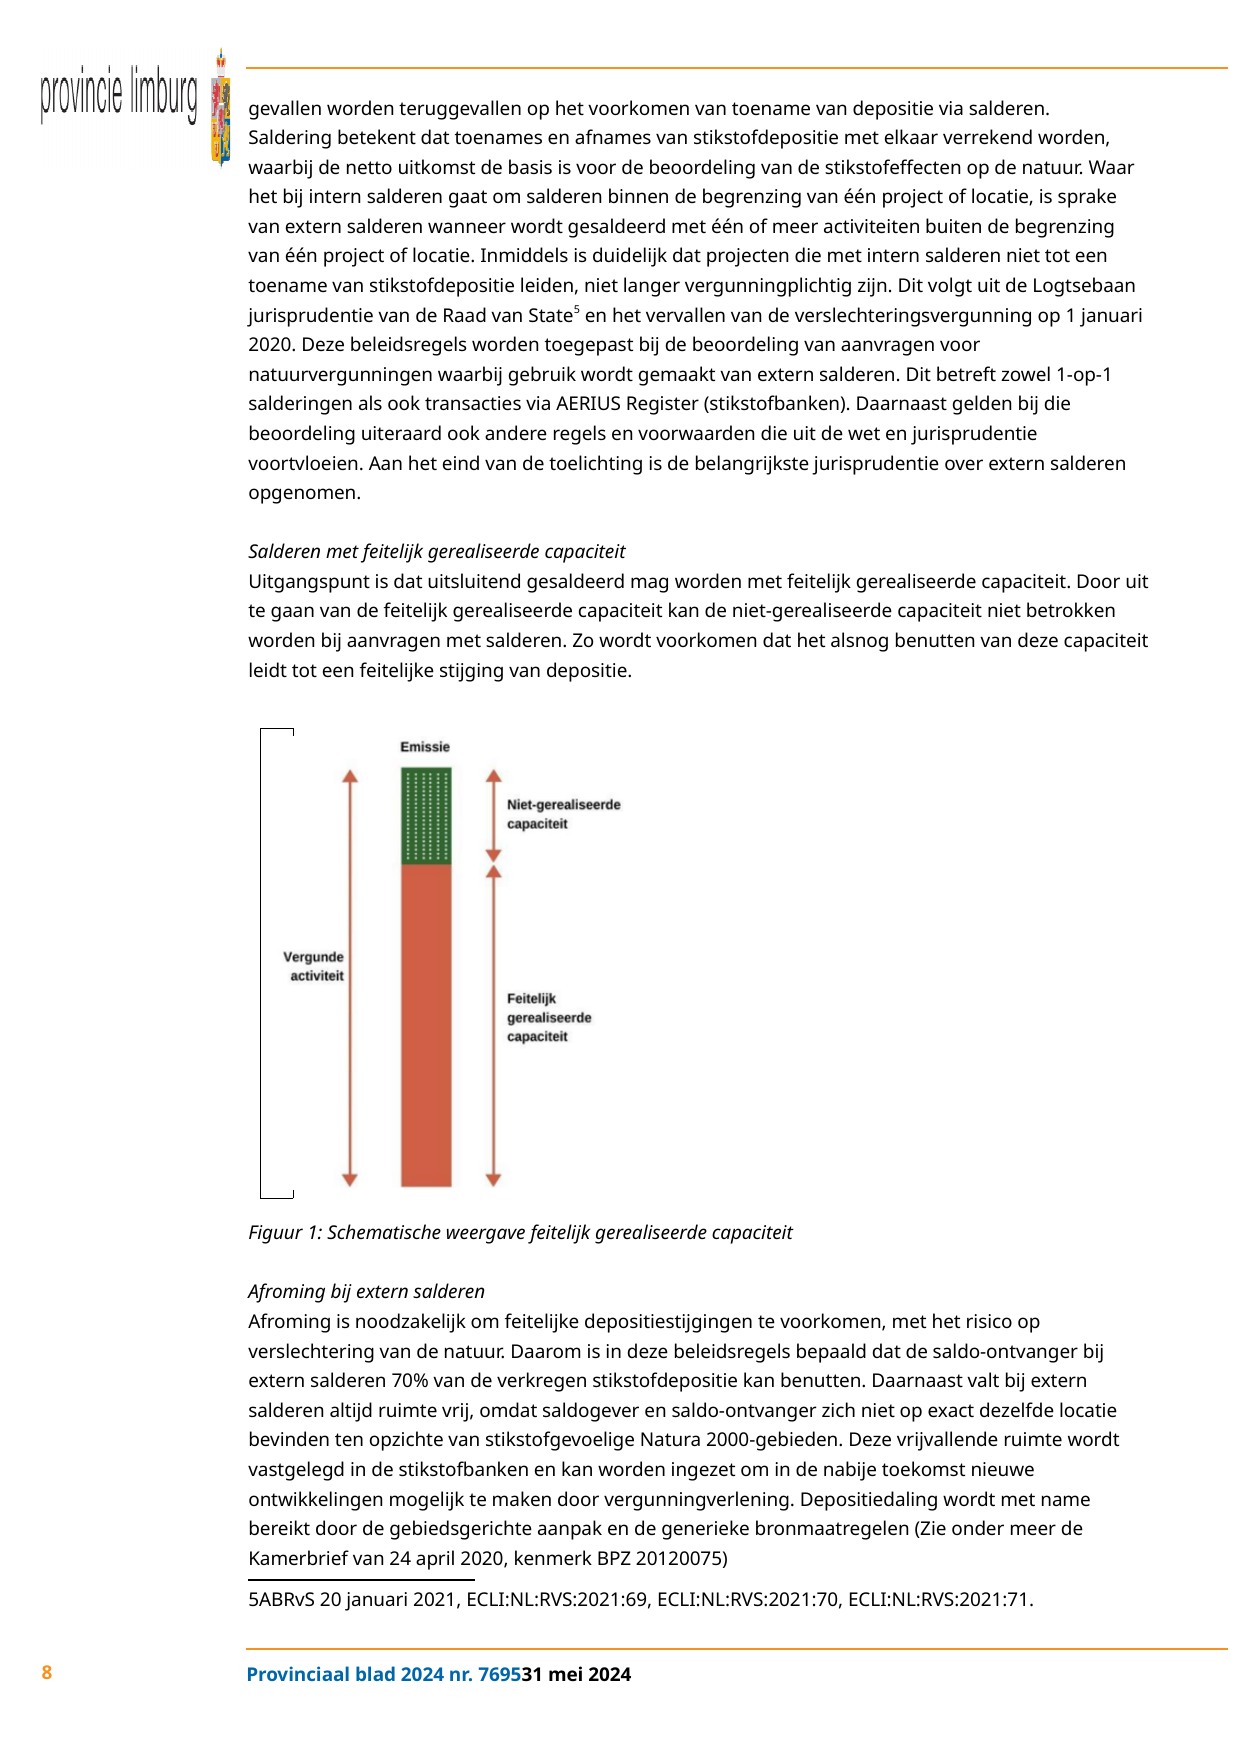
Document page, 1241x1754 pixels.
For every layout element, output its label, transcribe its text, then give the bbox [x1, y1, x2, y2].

text Uitgangspunt is dat uitsluitend gesaldeerd mag worden met feitelijk gerealiseerde capaciteit. Door uit te gaan van de feitelijk gerealiseerde capaciteit kan de niet-gerealiseerde capaciteit niet betrokken worden bij aanvragen met salderen. Zo wordt voorkomen dat het alsnog benutten van deze capaciteit leidt tot een feitelijke stijging van depositie. [248, 568, 1152, 683]
text Saldering betekent dat toenames en afnames van stikstofdepositie met elkaar verrekend worden, waarbij de netto uitkomst de basis is voor de beoordeling van de stikstofeffecten op de natuur. Waar het bij intern salderen gaat om salderen binnen de begrenzing van één project of locatie, is sprake van extern salderen wanneer wordt gesaldeerd met één of meer activiteiten buiten de begrenzing van één project of locatie. Inmiddels is duidelijk dat projecten die met intern salderen niet tot een toename van stikstofdepositie leiden, niet langer vergunningplichtig zijn. Dit volgt uit de Logtsebaan jurisprudentie van de Raad van State en het vervallen van de verslechteringsvergunning op 1 januari 2020. Deze beleidsregels worden toegepast bij de beoordeling van aanvragen voor natuurvergunningen waarbij gebruik wordt gemaakt van extern salderen. Dit betreft zowel 1-op-1 salderingen als ook transacties via AERIUS Register (stikstofbanken). Daarnaast gelden bij die beoordeling uiteraard ook andere regels en voorwaarden die uit de wet en jurisprudentie voortvloeien. Aan het eind van de toelichting is de belangrijkste jurisprudentie over extern salderen opgenomen. [248, 124, 1152, 505]
picture [268, 736, 624, 1190]
text Figuur 1: Schematische weergave feitelijk gerealiseerde capaciteit [248, 1219, 1152, 1245]
text Salderen met feitelijk gerealiseerde capaciteit [248, 538, 1152, 564]
text gevallen worden teruggevallen op het voorkomen van toename van depositie via salderen. [248, 95, 1152, 121]
text Afroming bij extern salderen [248, 1279, 1152, 1304]
text Afroming is noodzakelijk om feitelijke depositiestijgingen te voorkomen, met het risico op verslechtering van de natuur. Daarom is in deze beleidsregels bepaald dat de saldo-ontvanger bij extern salderen 70% van de verkregen stikstofdepositie kan benutten. Daarnaast valt bij extern salderen altijd ruimte vrij, omdat saldogever en saldo-ontvanger zich niet op exact dezelfde locatie bevinden ten opzichte van stikstofgevoelige Natura 2000-gebieden. Deze vrijvallende ruimte wordt vastgelegd in de stikstofbanken en kan worden ingezet om in de nabije toekomst nieuwe ontwikkelingen mogelijk te maken door vergunningverlening. Depositiedaling wordt met name bereikt door de gebiedsgerichte aanpak en de generieke bronmaatregelen (Zie onder meer de Kamerbrief van 24 april 2020, kenmerk BPZ 20120075) [248, 1308, 1152, 1571]
picture [41, 47, 231, 172]
text ABRvS 20 januari 2021, ECLI:NL:RVS:2021:69, ECLI:NL:RVS:2021:70, ECLI:NL:RVS:2021:71. [248, 1586, 1152, 1612]
